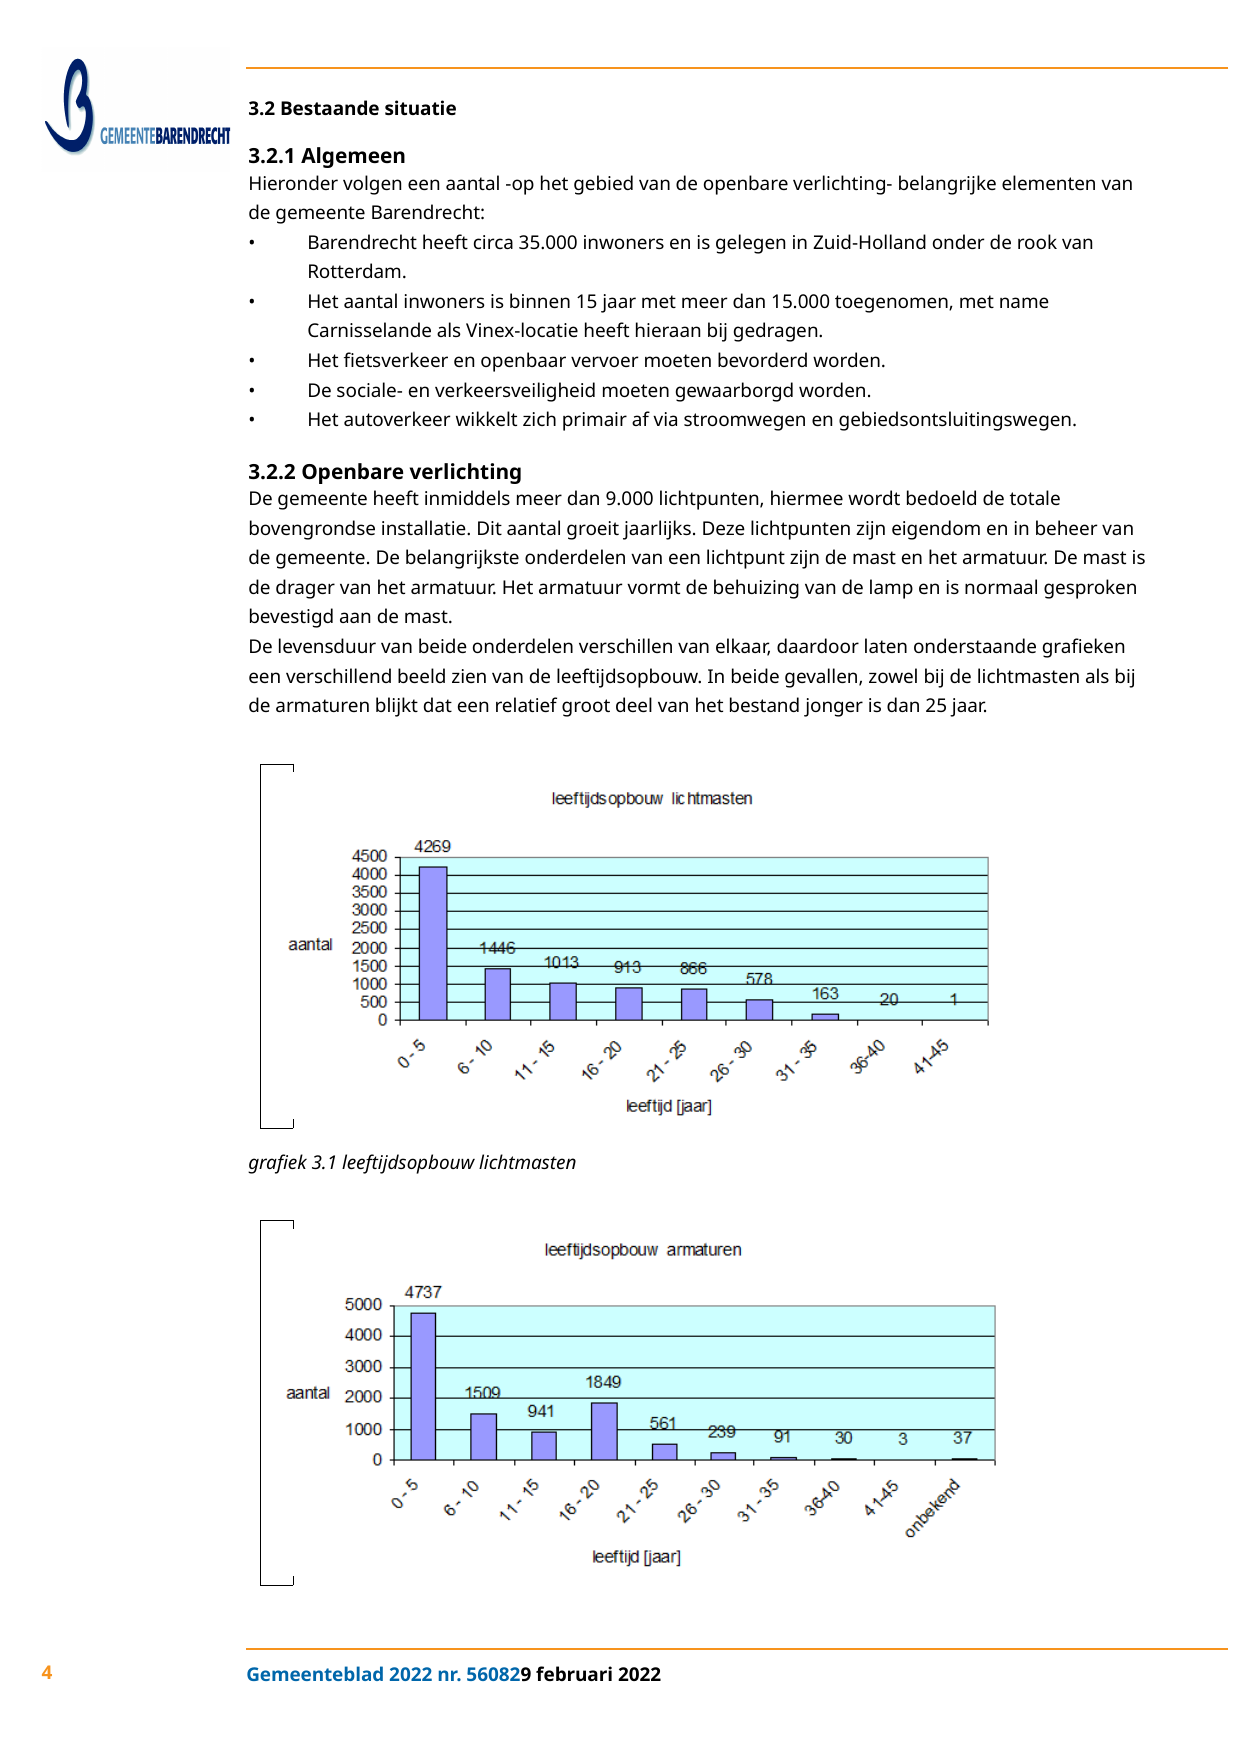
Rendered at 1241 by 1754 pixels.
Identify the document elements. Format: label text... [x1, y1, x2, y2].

list Het aantal inwoners is binnen 15 jaar met meer dan 15.000 toegenomen, met name Carnisselande als Vinex-locatie heeft hieraan bij gedragen. [248, 288, 1152, 343]
text 3.2.1 Algemeen [248, 141, 1152, 170]
picture [41, 47, 231, 172]
list De sociale- en verkeersveiligheid moeten gewaarborgd worden. [248, 377, 1152, 403]
text Hieronder volgen een aantal -op het gebied van de openbare verlichting- belangrijke elementen van de gemeente Barendrecht: [248, 170, 1152, 225]
text grafiek 3.1 leeftijdsopbouw lichtmasten [248, 1149, 1152, 1175]
text 3.2 Bestaande situatie [248, 95, 1152, 121]
text De levensduur van beide onderdelen verschillen van elkaar, daardoor laten onderstaande grafieken een verschillend beeld zien van de leeftijdsopbouw. In beide gevallen, zowel bij de lichtmasten als bij de armaturen blijkt dat een relatief groot deel van het bestand jonger is dan 25 jaar. [248, 633, 1152, 718]
text De gemeente heeft inmiddels meer dan 9.000 lichtpunten, hiermee wordt bedoeld de totale bovengrondse installatie. Dit aantal groeit jaarlijks. Deze lichtpunten zijn eigendom en in beheer van de gemeente. De belangrijkste onderdelen van een lichtpunt zijn de mast en het armatuur. De mast is de drager van het armatuur. Het armatuur vormt de behuizing van de lamp en is normaal gesproken bevestigd aan de mast. [248, 485, 1152, 629]
text 3.2.2 Openbare verlichting [248, 457, 1152, 485]
list Het fietsverkeer en openbaar vervoer moeten bevorderd worden. [248, 347, 1152, 373]
picture [268, 772, 1008, 1119]
picture [268, 1229, 1008, 1576]
list Het autoverkeer wikkelt zich primair af via stroomwegen en gebiedsontsluitingswegen. [248, 406, 1152, 432]
list Barendrecht heeft circa 35.000 inwoners en is gelegen in Zuid-Holland onder de rook van Rotterdam. [248, 229, 1152, 284]
